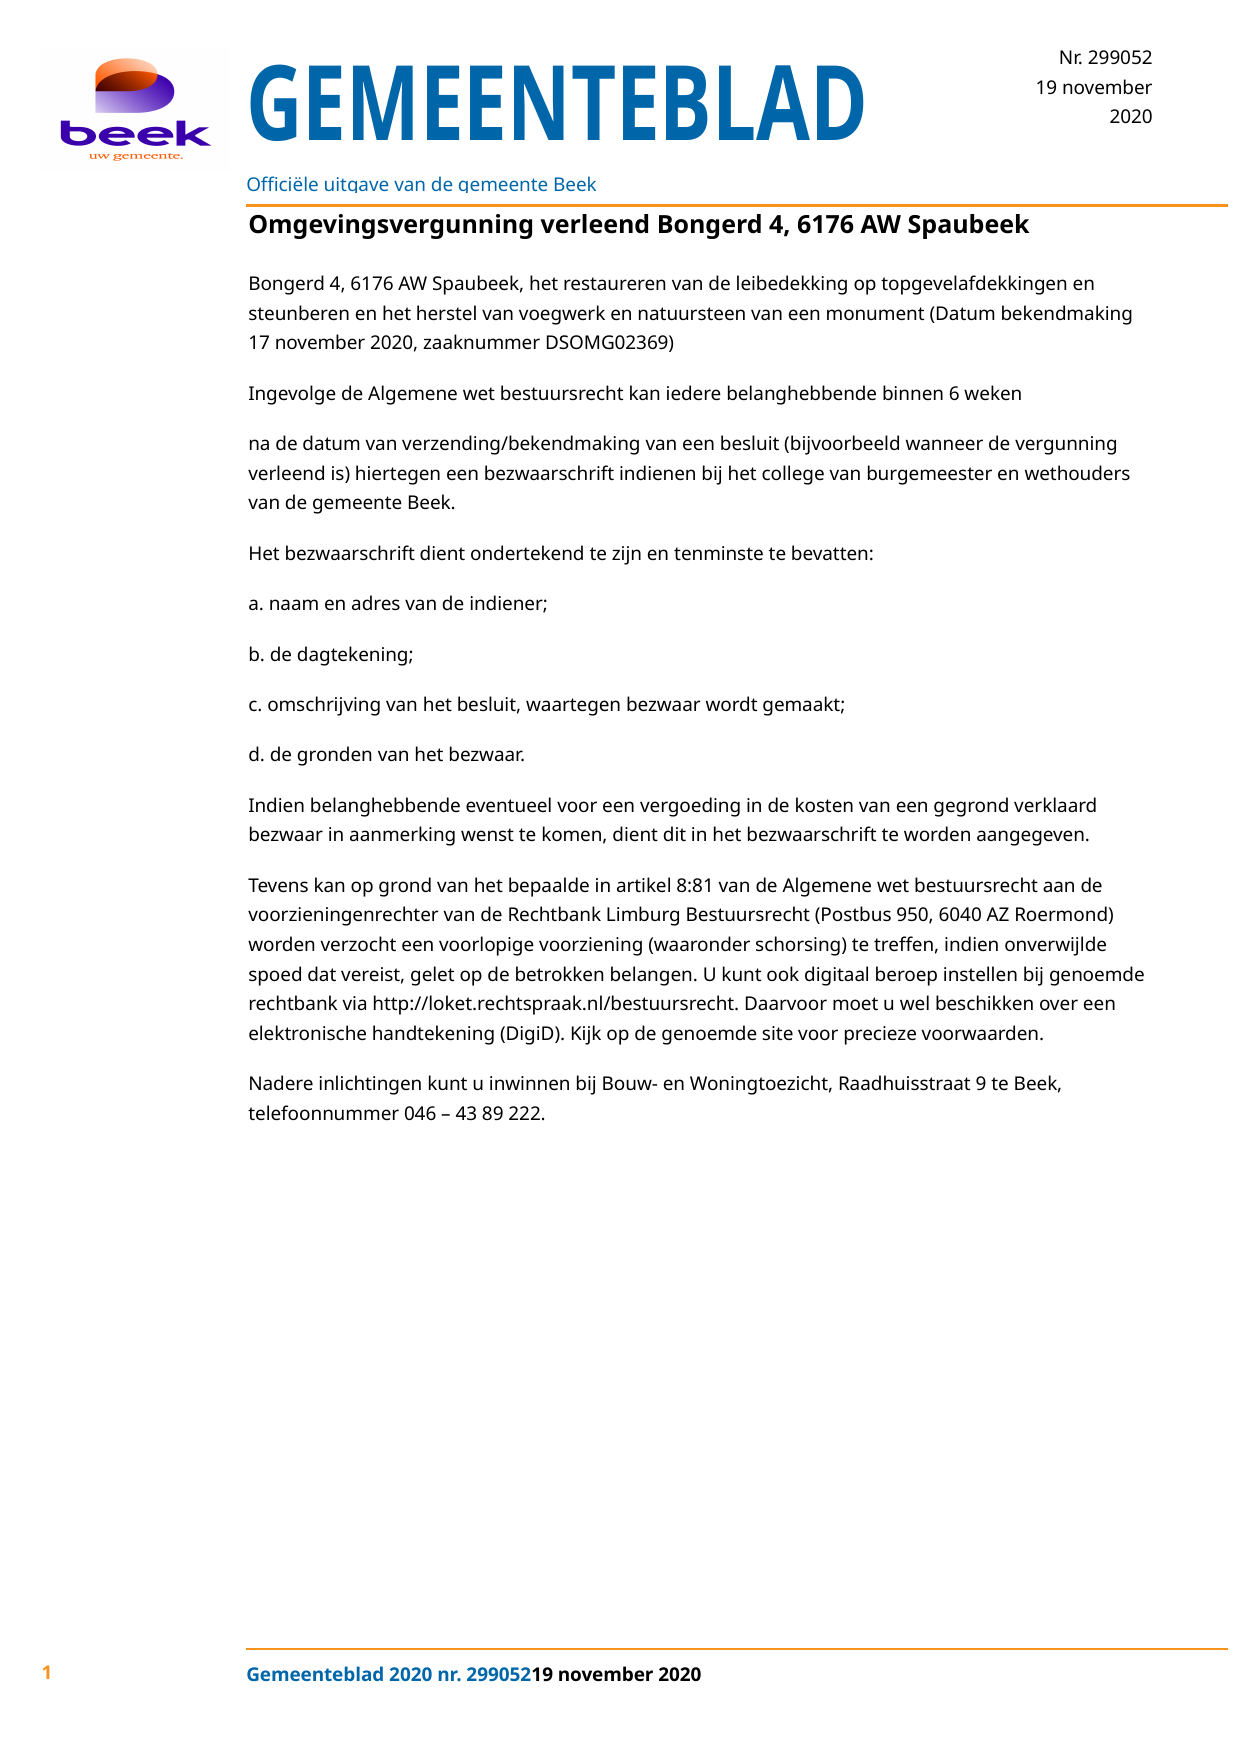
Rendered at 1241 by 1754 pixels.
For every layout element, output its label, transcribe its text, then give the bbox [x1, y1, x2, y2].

text a. naam en adres van de indiener; [248, 590, 1152, 616]
picture [41, 47, 231, 172]
text na de datum van verzending/bekendmaking van een besluit (bijvoorbeeld wanneer de vergunning verleend is) hiertegen een bezwaarschrift indienen bij het college van burgemeester en wethouders van de gemeente Beek. [248, 430, 1152, 515]
text Tevens kan op grond van het bepaalde in artikel 8:81 van de Algemene wet bestuursrecht aan de voorzieningenrechter van de Rechtbank Limburg Bestuursrecht (Postbus 950, 6040 AZ Roermond) worden verzocht een voorlopige voorziening (waaronder schorsing) te treffen, indien onverwijlde spoed dat vereist, gelet op de betrokken belangen. U kunt ook digitaal beroep instellen bij genoemde rechtbank via http://loket.rechtspraak.nl/bestuursrecht. Daarvoor moet u wel beschikken over een elektronische handtekening (DigiD). Kijk op de genoemde site voor precieze voorwaarden. [248, 872, 1152, 1046]
text Omgevingsvergunning verleend Bongerd 4, 6176 AW Spaubeek [248, 207, 1152, 241]
text b. de dagtekening; [248, 641, 1152, 666]
text Ingevolge de Algemene wet bestuursrecht kan iedere belanghebbende binnen 6 weken [248, 380, 1152, 406]
text Het bezwaarschrift dient ondertekend te zijn en tenminste te bevatten: [248, 540, 1152, 566]
text Nadere inlichtingen kunt u inwinnen bij Bouw- en Woningtoezicht, Raadhuisstraat 9 te Beek, telefoonnummer 046 – 43 89 222. [248, 1070, 1152, 1126]
text d. de gronden van het bezwaar. [248, 742, 1152, 767]
text Bongerd 4, 6176 AW Spaubeek, het restaureren van de leibedekking op topgevelafdekkingen en steunberen en het herstel van voegwerk en natuursteen van een monument (Datum bekendmaking 17 november 2020, zaaknummer DSOMG02369) [248, 270, 1152, 355]
text c. omschrijving van het besluit, waartegen bezwaar wordt gemaakt; [248, 691, 1152, 717]
text Indien belanghebbende eventueel voor een vergoeding in de kosten van een gegrond verklaard bezwaar in aanmerking wenst te komen, dient dit in het bezwaarschrift te worden aangegeven. [248, 792, 1152, 847]
